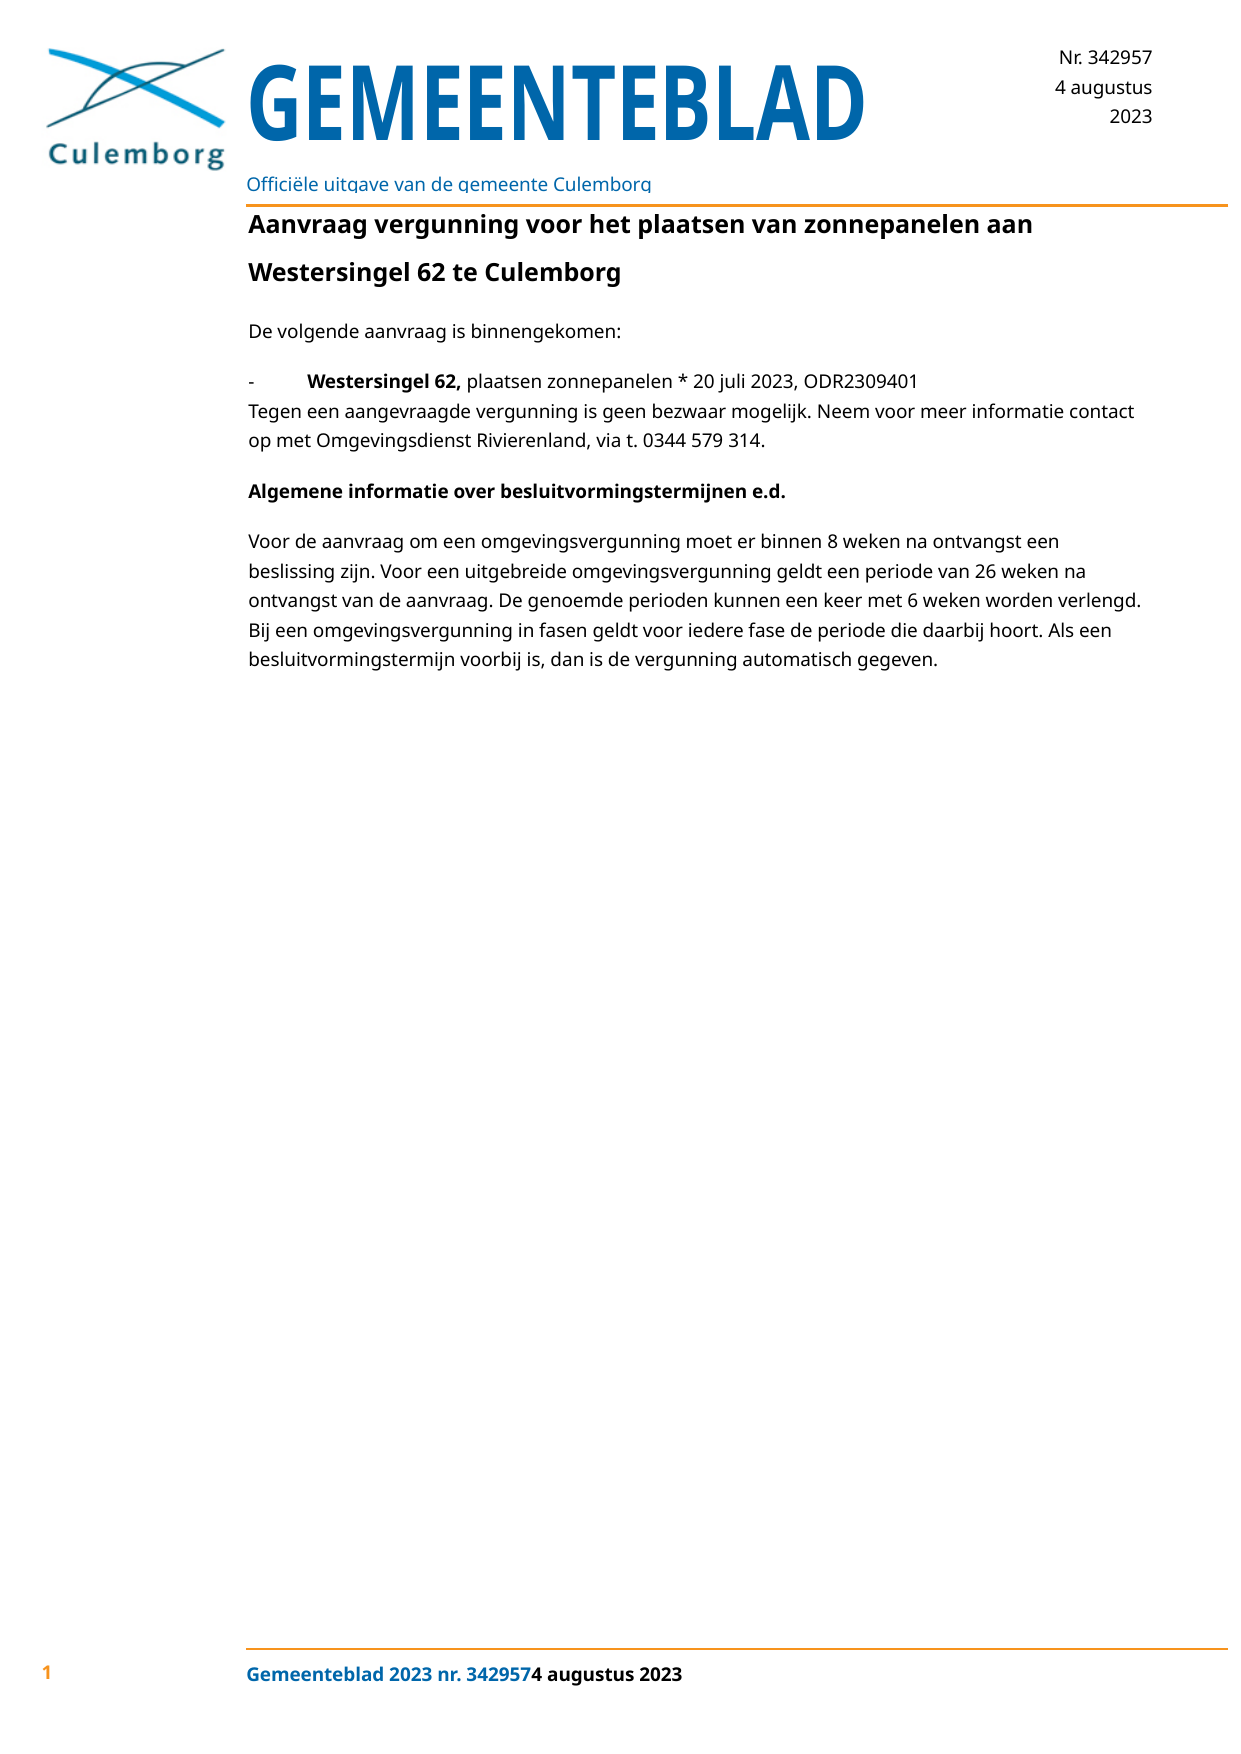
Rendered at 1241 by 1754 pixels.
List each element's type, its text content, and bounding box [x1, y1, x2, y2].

list Westersingel 62, plaatsen zonnepanelen * 20 juli 2023, ODR2309401 [248, 368, 1152, 394]
text Voor de aanvraag om een omgevingsvergunning moet er binnen 8 weken na ontvangst een beslissing zijn. Voor een uitgebreide omgevingsvergunning geldt een periode van 26 weken na ontvangst van de aanvraag. De genoemde perioden kunnen een keer met 6 weken worden verlengd. Bij een omgevingsvergunning in fasen geldt voor iedere fase de periode die daarbij hoort. Als een besluitvormingstermijn voorbij is, dan is de vergunning automatisch gegeven. [248, 528, 1152, 672]
text De volgende aanvraag is binnengekomen: [248, 318, 1152, 344]
text Algemene informatie over besluitvormingstermijnen e.d. [248, 478, 1152, 504]
text Tegen een aangevraagde vergunning is geen bezwaar mogelijk. Neem voor meer informatie contact op met Omgevingsdienst Rivierenland, via t. 0344 579 314. [248, 398, 1152, 453]
picture [41, 47, 231, 172]
text Aanvraag vergunning voor het plaatsen van zonnepanelen aan Westersingel 62 te Culemborg [248, 207, 1152, 288]
